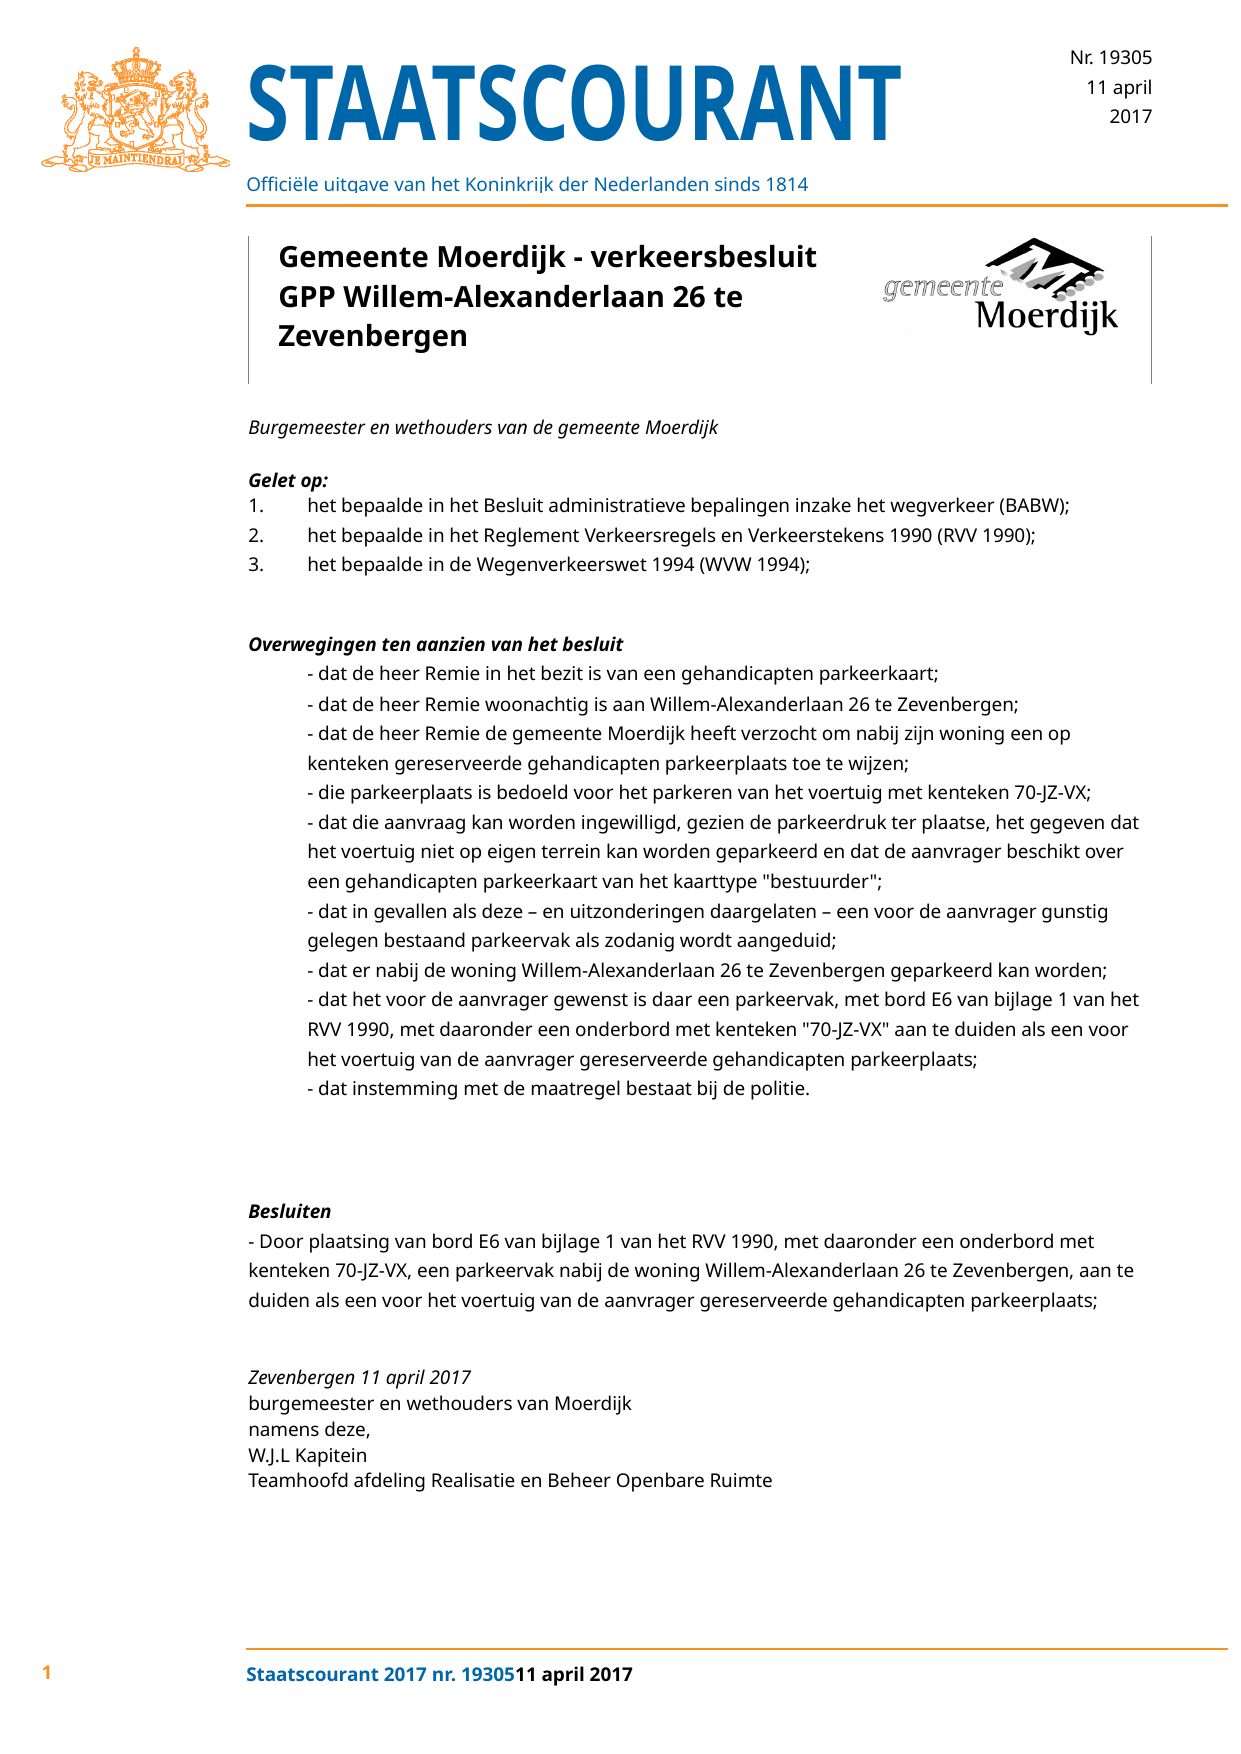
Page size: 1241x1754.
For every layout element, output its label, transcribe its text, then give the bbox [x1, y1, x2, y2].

text Zevenbergen 11 april 2017 [248, 1364, 1152, 1390]
list - dat er nabij de woning Willem-Alexanderlaan 26 te Zevenbergen geparkeerd kan worden; [248, 957, 1152, 983]
list het bepaalde in het Reglement Verkeersregels en Verkeerstekens 1990 (RVV 1990); [248, 522, 1152, 548]
text burgemeester en wethouders van Moerdijk [248, 1390, 1152, 1416]
picture [41, 47, 231, 172]
text namens deze, [248, 1416, 1152, 1442]
text Gelet op: [248, 467, 1152, 492]
list - dat de heer Remie de gemeente Moerdijk heeft verzocht om nabij zijn woning een op kenteken gereserveerde gehandicapten parkeerplaats toe te wijzen; [248, 720, 1152, 776]
table_header Gemeente Moerdijk - verkeersbesluit GPP Willem-Alexanderlaan 26 te Zevenbergen [249, 236, 850, 384]
list - dat instemming met de maatregel bestaat bij de politie. [248, 1075, 1152, 1101]
list - dat de heer Remie in het bezit is van een gehandicapten parkeerkaart; [248, 657, 1152, 686]
text Burgemeester en wethouders van de gemeente Moerdijk [248, 414, 1152, 440]
list - dat het voor de aanvrager gewenst is daar een parkeervak, met bord E6 van bijlage 1 van het RVV 1990, met daaronder een onderbord met kenteken "70-JZ-VX" aan te duiden als een voor het voertuig van de aanvrager gereserveerde gehandicapten parkeerplaats; [248, 987, 1152, 1071]
text Besluiten [248, 1198, 1152, 1224]
list het bepaalde in de Wegenverkeerswet 1994 (WVW 1994); [248, 552, 1152, 577]
picture [882, 236, 1119, 336]
text Overwegingen ten aanzien van het besluit [248, 631, 1152, 657]
list - dat de heer Remie woonachtig is aan Willem-Alexanderlaan 26 te Zevenbergen; [248, 691, 1152, 716]
text W.J.L Kapitein [248, 1442, 1152, 1467]
list - dat die aanvraag kan worden ingewilligd, gezien de parkeerdruk ter plaatse, het gegeven dat het voertuig niet op eigen terrein kan worden geparkeerd en dat de aanvrager beschikt over een gehandicapten parkeerkaart van het kaarttype "bestuurder"; [248, 809, 1152, 894]
text Teamhoofd afdeling Realisatie en Beheer Openbare Ruimte [248, 1467, 1152, 1493]
list - dat in gevallen als deze – en uitzonderingen daargelaten – een voor de aanvrager gunstig gelegen bestaand parkeervak als zodanig wordt aangeduid; [248, 898, 1152, 953]
list - die parkeerplaats is bedoeld voor het parkeren van het voertuig met kenteken 70-JZ-VX; [248, 779, 1152, 805]
table_header [850, 236, 1151, 384]
text - Door plaatsing van bord E6 van bijlage 1 van het RVV 1990, met daaronder een onderbord met kenteken 70-JZ-VX, een parkeervak nabij de woning Willem-Alexanderlaan 26 te Zevenbergen, aan te duiden als een voor het voertuig van de aanvrager gereserveerde gehandicapten parkeerplaats; [248, 1228, 1152, 1313]
list het bepaalde in het Besluit administratieve bepalingen inzake het wegverkeer (BABW); [248, 492, 1152, 518]
